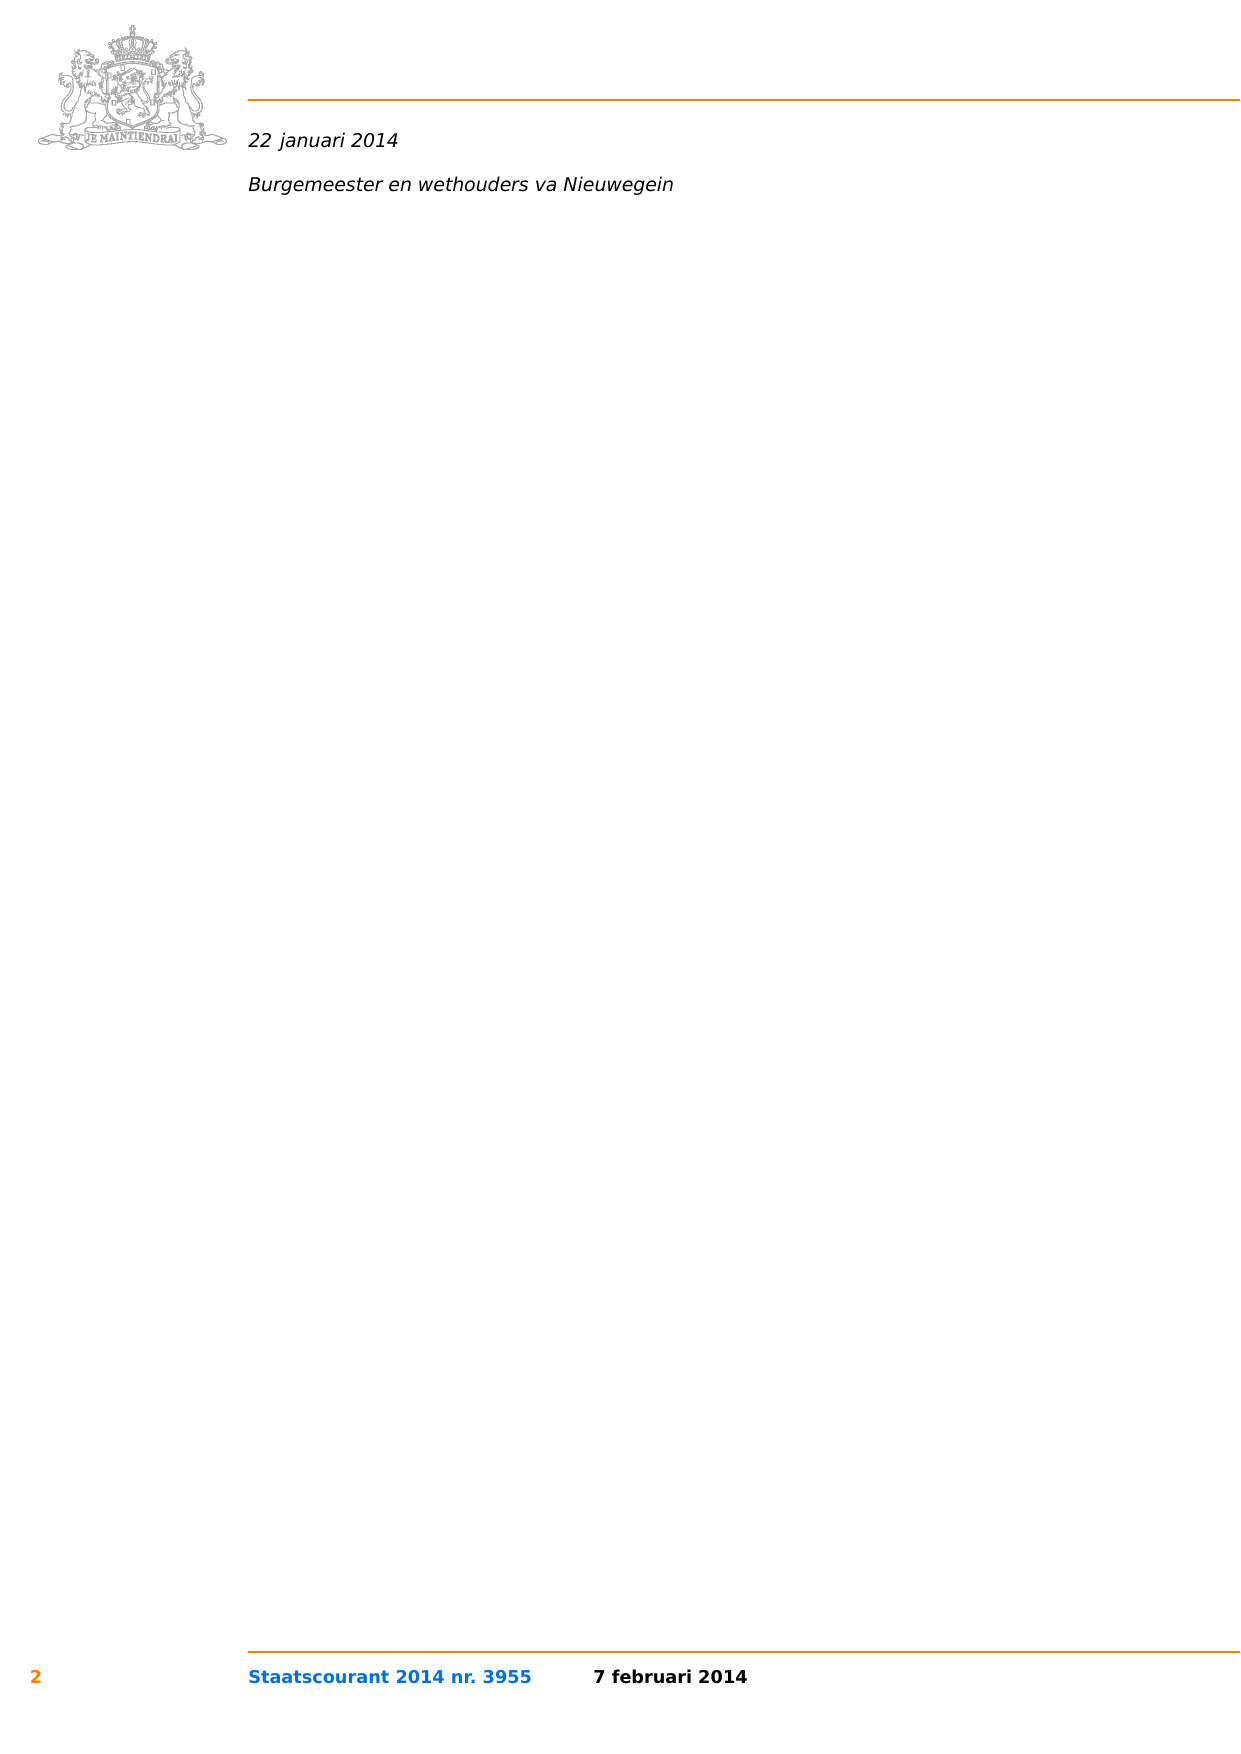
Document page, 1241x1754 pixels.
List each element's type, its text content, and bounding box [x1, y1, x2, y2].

picture [38, 25, 227, 150]
text Burgemeester en wethouders va Nieuwegein [248, 174, 1163, 196]
text 22 januari 2014 [248, 130, 1163, 152]
